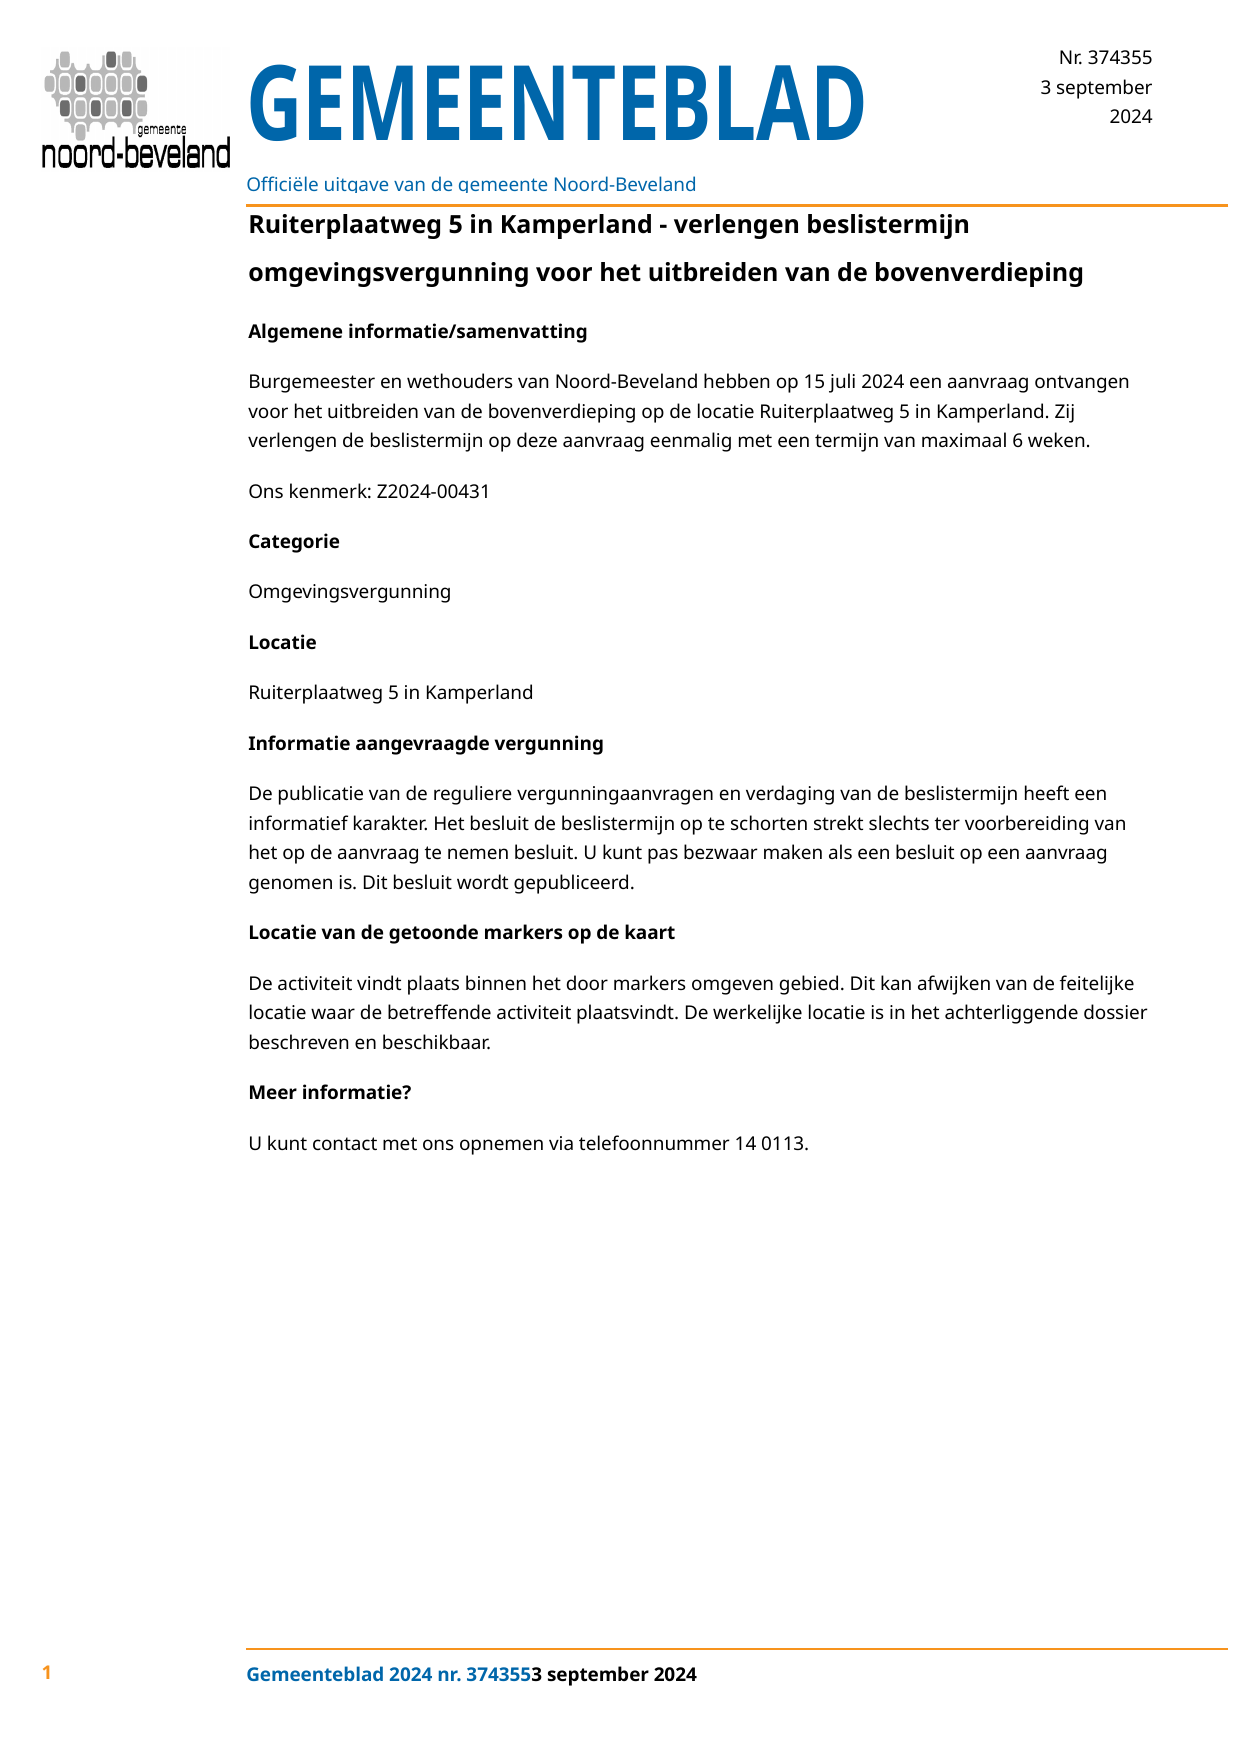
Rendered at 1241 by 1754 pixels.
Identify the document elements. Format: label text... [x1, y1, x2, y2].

text Locatie [248, 629, 1152, 655]
text Meer informatie? [248, 1079, 1152, 1105]
text Algemene informatie/samenvatting [248, 318, 1152, 344]
text Ruiterplaatweg 5 in Kamperland - verlengen beslistermijn omgevingsvergunning voor het uitbreiden van de bovenverdieping [248, 207, 1152, 288]
text Categorie [248, 528, 1152, 554]
picture [41, 47, 231, 172]
text De publicatie van de reguliere vergunningaanvragen en verdaging van de beslistermijn heeft een informatief karakter. Het besluit de beslistermijn op te schorten strekt slechts ter voorbereiding van het op de aanvraag te nemen besluit. U kunt pas bezwaar maken als een besluit op een aanvraag genomen is. Dit besluit wordt gepubliceerd. [248, 780, 1152, 895]
text Burgemeester en wethouders van Noord-Beveland hebben op 15 juli 2024 een aanvraag ontvangen voor het uitbreiden van de bovenverdieping op de locatie Ruiterplaatweg 5 in Kamperland. Zij verlengen de beslistermijn op deze aanvraag eenmalig met een termijn van maximaal 6 weken. [248, 368, 1152, 453]
text Locatie van de getoonde markers op de kaart [248, 919, 1152, 945]
text Informatie aangevraagde vergunning [248, 730, 1152, 756]
text De activiteit vindt plaats binnen het door markers omgeven gebied. Dit kan afwijken van de feitelijke locatie waar de betreffende activiteit plaatsvindt. De werkelijke locatie is in het achterliggende dossier beschreven en beschikbaar. [248, 970, 1152, 1055]
text Ons kenmerk: Z2024-00431 [248, 478, 1152, 504]
text Omgevingsvergunning [248, 579, 1152, 604]
text U kunt contact met ons opnemen via telefoonnummer 14 0113. [248, 1130, 1152, 1156]
text Ruiterplaatweg 5 in Kamperland [248, 679, 1152, 705]
